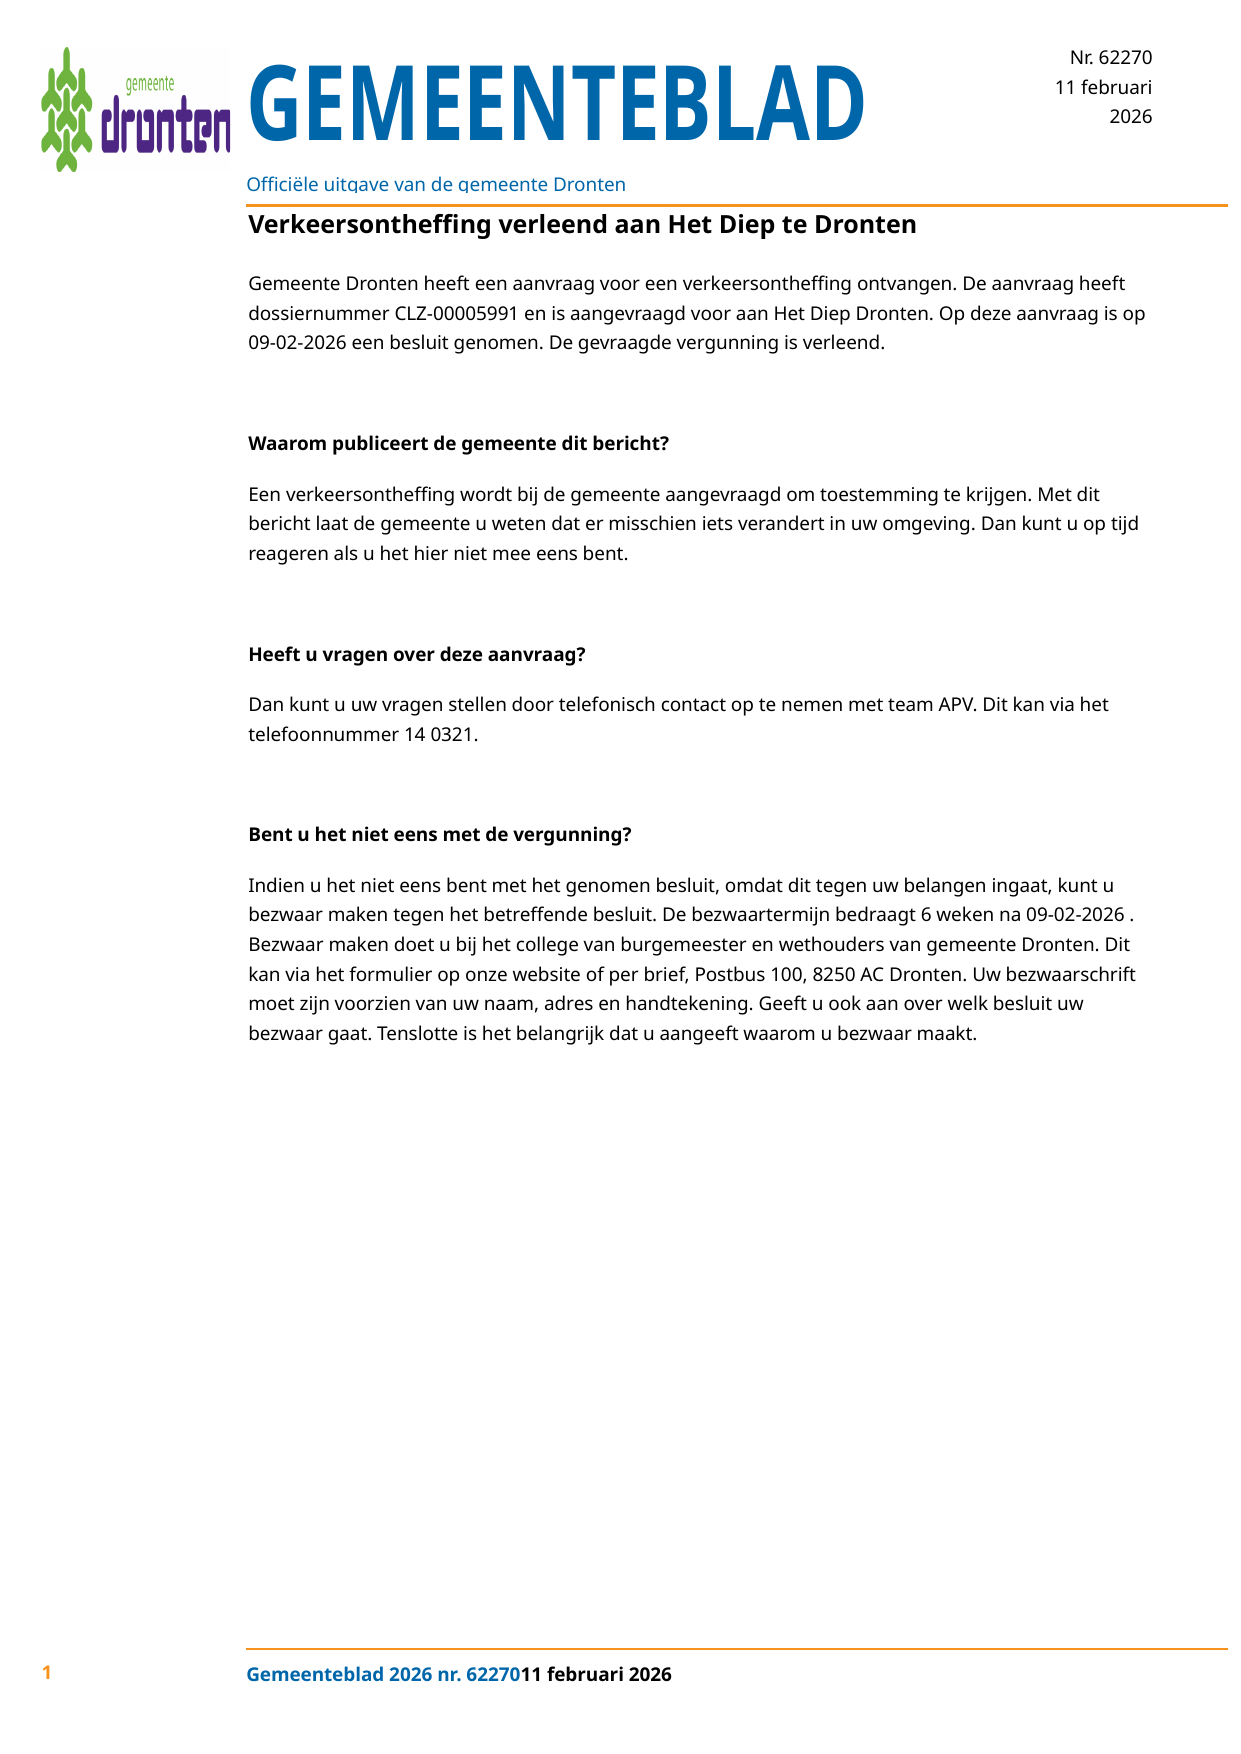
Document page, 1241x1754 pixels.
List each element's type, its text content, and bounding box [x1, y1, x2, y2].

text Bent u het niet eens met de vergunning? [248, 822, 1152, 847]
text Een verkeersontheffing wordt bij de gemeente aangevraagd om toestemming te krijgen. Met dit bericht laat de gemeente u weten dat er misschien iets verandert in uw omgeving. Dan kunt u op tijd reageren als u het hier niet mee eens bent. [248, 481, 1152, 566]
text Verkeersontheffing verleend aan Het Diep te Dronten [248, 207, 1152, 241]
text Dan kunt u uw vragen stellen door telefonisch contact op te nemen met team APV. Dit kan via het telefoonnummer 14 0321. [248, 691, 1152, 746]
text Heeft u vragen over deze aanvraag? [248, 641, 1152, 666]
text Indien u het niet eens bent met het genomen besluit, omdat dit tegen uw belangen ingaat, kunt u bezwaar maken tegen het betreffende besluit. De bezwaartermijn bedraagt 6 weken na 09-02-2026 . Bezwaar maken doet u bij het college van burgemeester en wethouders van gemeente Dronten. Dit kan via het formulier op onze website of per brief, Postbus 100, 8250 AC Dronten. Uw bezwaarschrift moet zijn voorzien van uw naam, adres en handtekening. Geeft u ook aan over welk besluit uw bezwaar gaat. Tenslotte is het belangrijk dat u aangeeft waarom u bezwaar maakt. [248, 872, 1152, 1046]
text Gemeente Dronten heeft een aanvraag voor een verkeersontheffing ontvangen. De aanvraag heeft dossiernummer CLZ-00005991 en is aangevraagd voor aan Het Diep Dronten. Op deze aanvraag is op 09-02-2026 een besluit genomen. De gevraagde vergunning is verleend. [248, 270, 1152, 355]
text Waarom publiceert de gemeente dit bericht? [248, 430, 1152, 456]
picture [41, 47, 231, 172]
